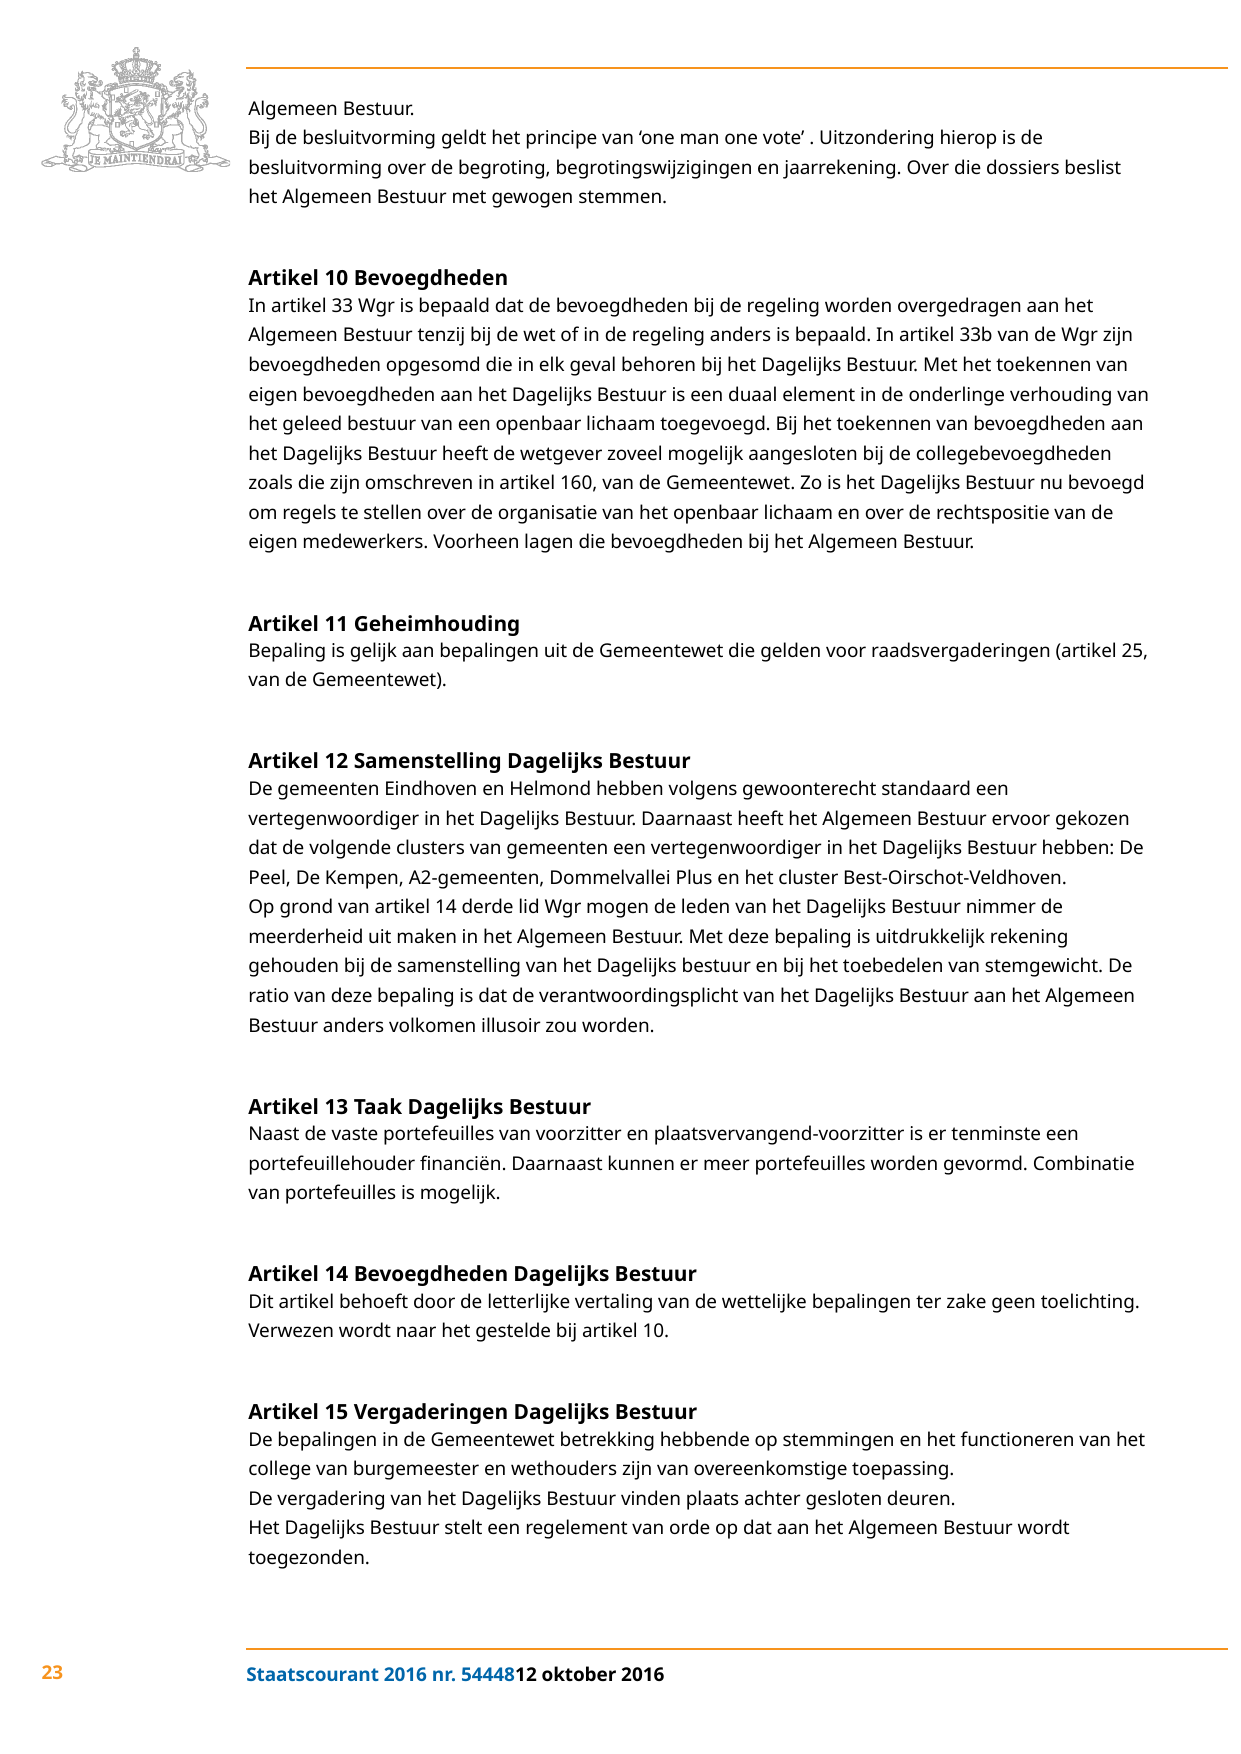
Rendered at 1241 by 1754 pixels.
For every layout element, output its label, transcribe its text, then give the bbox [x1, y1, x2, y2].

text De bepalingen in de Gemeentewet betrekking hebbende op stemmingen en het functioneren van het college van burgemeester en wethouders zijn van overeenkomstige toepassing. [248, 1426, 1152, 1481]
text De gemeenten Eindhoven en Helmond hebben volgens gewoonterecht standaard een vertegenwoordiger in het Dagelijks Bestuur. Daarnaast heeft het Algemeen Bestuur ervoor gekozen dat de volgende clusters van gemeenten een vertegenwoordiger in het Dagelijks Bestuur hebben: De Peel, De Kempen, A2-gemeenten, Dommelvallei Plus en het cluster Best-Oirschot-Veldhoven. [248, 775, 1152, 889]
picture [41, 47, 231, 172]
text Artikel 13 Taak Dagelijks Bestuur [248, 1092, 1152, 1120]
text Artikel 12 Samenstelling Dagelijks Bestuur [248, 747, 1152, 775]
text Artikel 11 Geheimhouding [248, 609, 1152, 637]
text De vergadering van het Dagelijks Bestuur vinden plaats achter gesloten deuren. [248, 1485, 1152, 1511]
text Dit artikel behoeft door de letterlijke vertaling van de wettelijke bepalingen ter zake geen toelichting. Verwezen wordt naar het gestelde bij artikel 10. [248, 1288, 1152, 1343]
text Artikel 10 Bevoegdheden [248, 263, 1152, 292]
text Artikel 14 Bevoegdheden Dagelijks Bestuur [248, 1259, 1152, 1288]
text Naast de vaste portefeuilles van voorzitter en plaatsvervangend-voorzitter is er tenminste een portefeuillehouder financiën. Daarnaast kunnen er meer portefeuilles worden gevormd. Combinatie van portefeuilles is mogelijk. [248, 1120, 1152, 1205]
text Het Dagelijks Bestuur stelt een regelement van orde op dat aan het Algemeen Bestuur wordt toegezonden. [248, 1514, 1152, 1570]
text Bepaling is gelijk aan bepalingen uit de Gemeentewet die gelden voor raadsvergaderingen (artikel 25, van de Gemeentewet). [248, 637, 1152, 692]
text Bij de besluitvorming geldt het principe van ‘one man one vote’ . Uitzondering hierop is de besluitvorming over de begroting, begrotingswijzigingen en jaarrekening. Over die dossiers beslist het Algemeen Bestuur met gewogen stemmen. [248, 124, 1152, 209]
text In artikel 33 Wgr is bepaald dat de bevoegdheden bij de regeling worden overgedragen aan het Algemeen Bestuur tenzij bij de wet of in de regeling anders is bepaald. In artikel 33b van de Wgr zijn bevoegdheden opgesomd die in elk geval behoren bij het Dagelijks Bestuur. Met het toekennen van eigen bevoegdheden aan het Dagelijks Bestuur is een duaal element in de onderlinge verhouding van het geleed bestuur van een openbaar lichaam toegevoegd. Bij het toekennen van bevoegdheden aan het Dagelijks Bestuur heeft de wetgever zoveel mogelijk aangesloten bij de collegebevoegdheden zoals die zijn omschreven in artikel 160, van de Gemeentewet. Zo is het Dagelijks Bestuur nu bevoegd om regels te stellen over de organisatie van het openbaar lichaam en over de rechtspositie van de eigen medewerkers. Voorheen lagen die bevoegdheden bij het Algemeen Bestuur. [248, 292, 1152, 554]
text Op grond van artikel 14 derde lid Wgr mogen de leden van het Dagelijks Bestuur nimmer de meerderheid uit maken in het Algemeen Bestuur. Met deze bepaling is uitdrukkelijk rekening gehouden bij de samenstelling van het Dagelijks bestuur en bij het toebedelen van stemgewicht. De ratio van deze bepaling is dat de verantwoordingsplicht van het Dagelijks Bestuur aan het Algemeen Bestuur anders volkomen illusoir zou worden. [248, 893, 1152, 1037]
text Artikel 15 Vergaderingen Dagelijks Bestuur [248, 1397, 1152, 1426]
text Algemeen Bestuur. [248, 95, 1152, 121]
